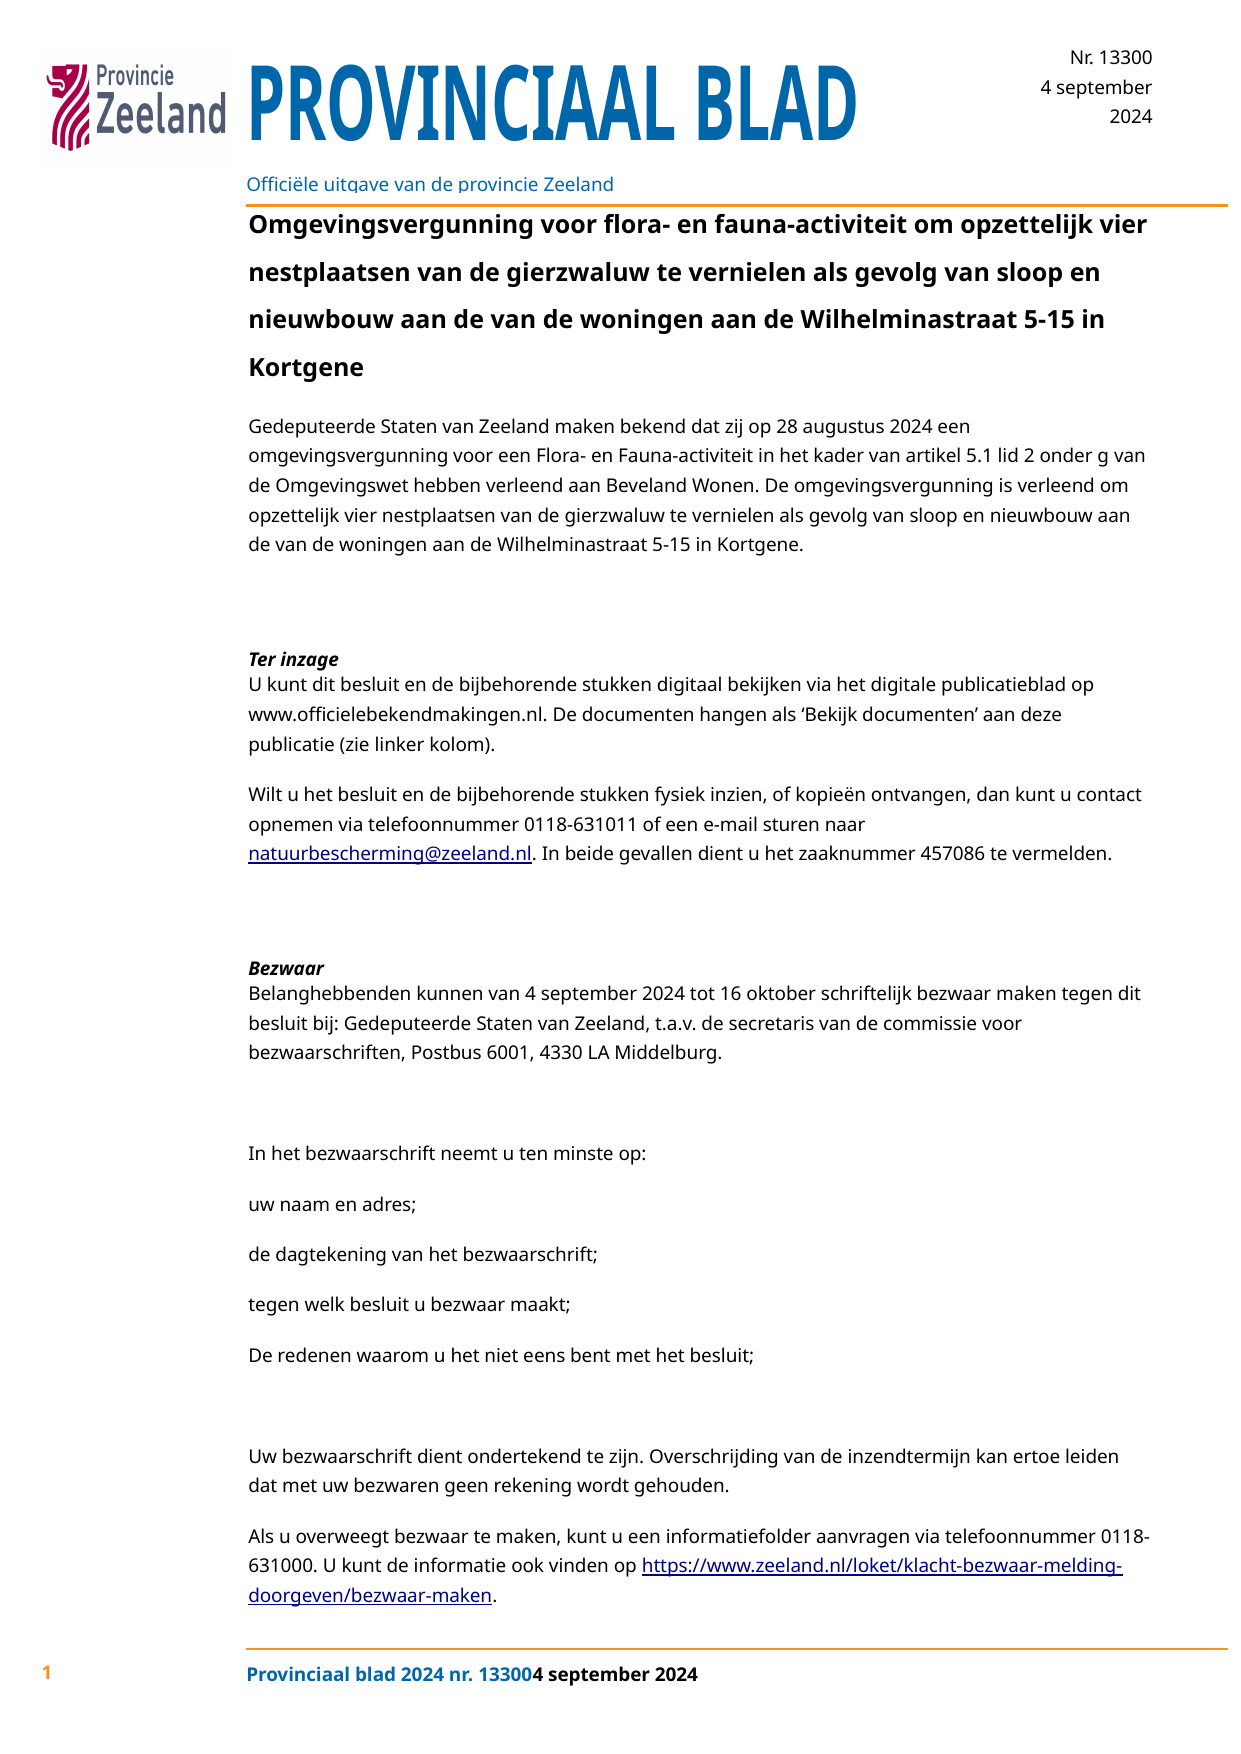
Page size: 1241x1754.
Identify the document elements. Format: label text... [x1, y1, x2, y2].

text U kunt dit besluit en de bijbehorende stukken digitaal bekijken via het digitale publicatieblad op www.officielebekendmakingen.nl. De documenten hangen als ‘Bekijk documenten’ aan deze publicatie (zie linker kolom). [248, 672, 1152, 756]
text Ter inzage [248, 646, 1152, 672]
text uw naam en adres; [248, 1191, 1152, 1217]
text Omgevingsvergunning voor flora- en fauna-activiteit om opzettelijk vier nestplaatsen van de gierzwaluw te vernielen als gevolg van sloop en nieuwbouw aan de van de woningen aan de Wilhelminastraat 5-15 in Kortgene [248, 207, 1152, 384]
text Wilt u het besluit en de bijbehorende stukken fysiek inzien, of kopieën ontvangen, dan kunt u contact opnemen via telefoonnummer 0118-631011 of een e-mail sturen naar natuurbescherming@zeeland.nl. In beide gevallen dient u het zaaknummer 457086 te vermelden. [248, 781, 1152, 866]
text Als u overweegt bezwaar te maken, kunt u een informatiefolder aanvragen via telefoonnummer 0118-631000. U kunt de informatie ook vinden op https://www.zeeland.nl/loket/klacht-bezwaar-melding-doorgeven/bezwaar-maken. [248, 1523, 1152, 1608]
text Bezwaar [248, 955, 1152, 980]
text de dagtekening van het bezwaarschrift; [248, 1241, 1152, 1267]
text Belanghebbenden kunnen van 4 september 2024 tot 16 oktober schriftelijk bezwaar maken tegen dit besluit bij: Gedeputeerde Staten van Zeeland, t.a.v. de secretaris van de commissie voor bezwaarschriften, Postbus 6001, 4330 LA Middelburg. [248, 980, 1152, 1065]
text Gedeputeerde Staten van Zeeland maken bekend dat zij op 28 augustus 2024 een omgevingsvergunning voor een Flora- en Fauna-activiteit in het kader van artikel 5.1 lid 2 onder g van de Omgevingswet hebben verleend aan Beveland Wonen. De omgevingsvergunning is verleend om opzettelijk vier nestplaatsen van de gierzwaluw te vernielen als gevolg van sloop en nieuwbouw aan de van de woningen aan de Wilhelminastraat 5-15 in Kortgene. [248, 413, 1152, 557]
text De redenen waarom u het niet eens bent met het besluit; [248, 1342, 1152, 1368]
text Uw bezwaarschrift dient ondertekend te zijn. Overschrijding van de inzendtermijn kan ertoe leiden dat met uw bezwaren geen rekening wordt gehouden. [248, 1443, 1152, 1498]
picture [41, 47, 231, 172]
text tegen welk besluit u bezwaar maakt; [248, 1292, 1152, 1317]
text In het bezwaarschrift neemt u ten minste op: [248, 1140, 1152, 1166]
